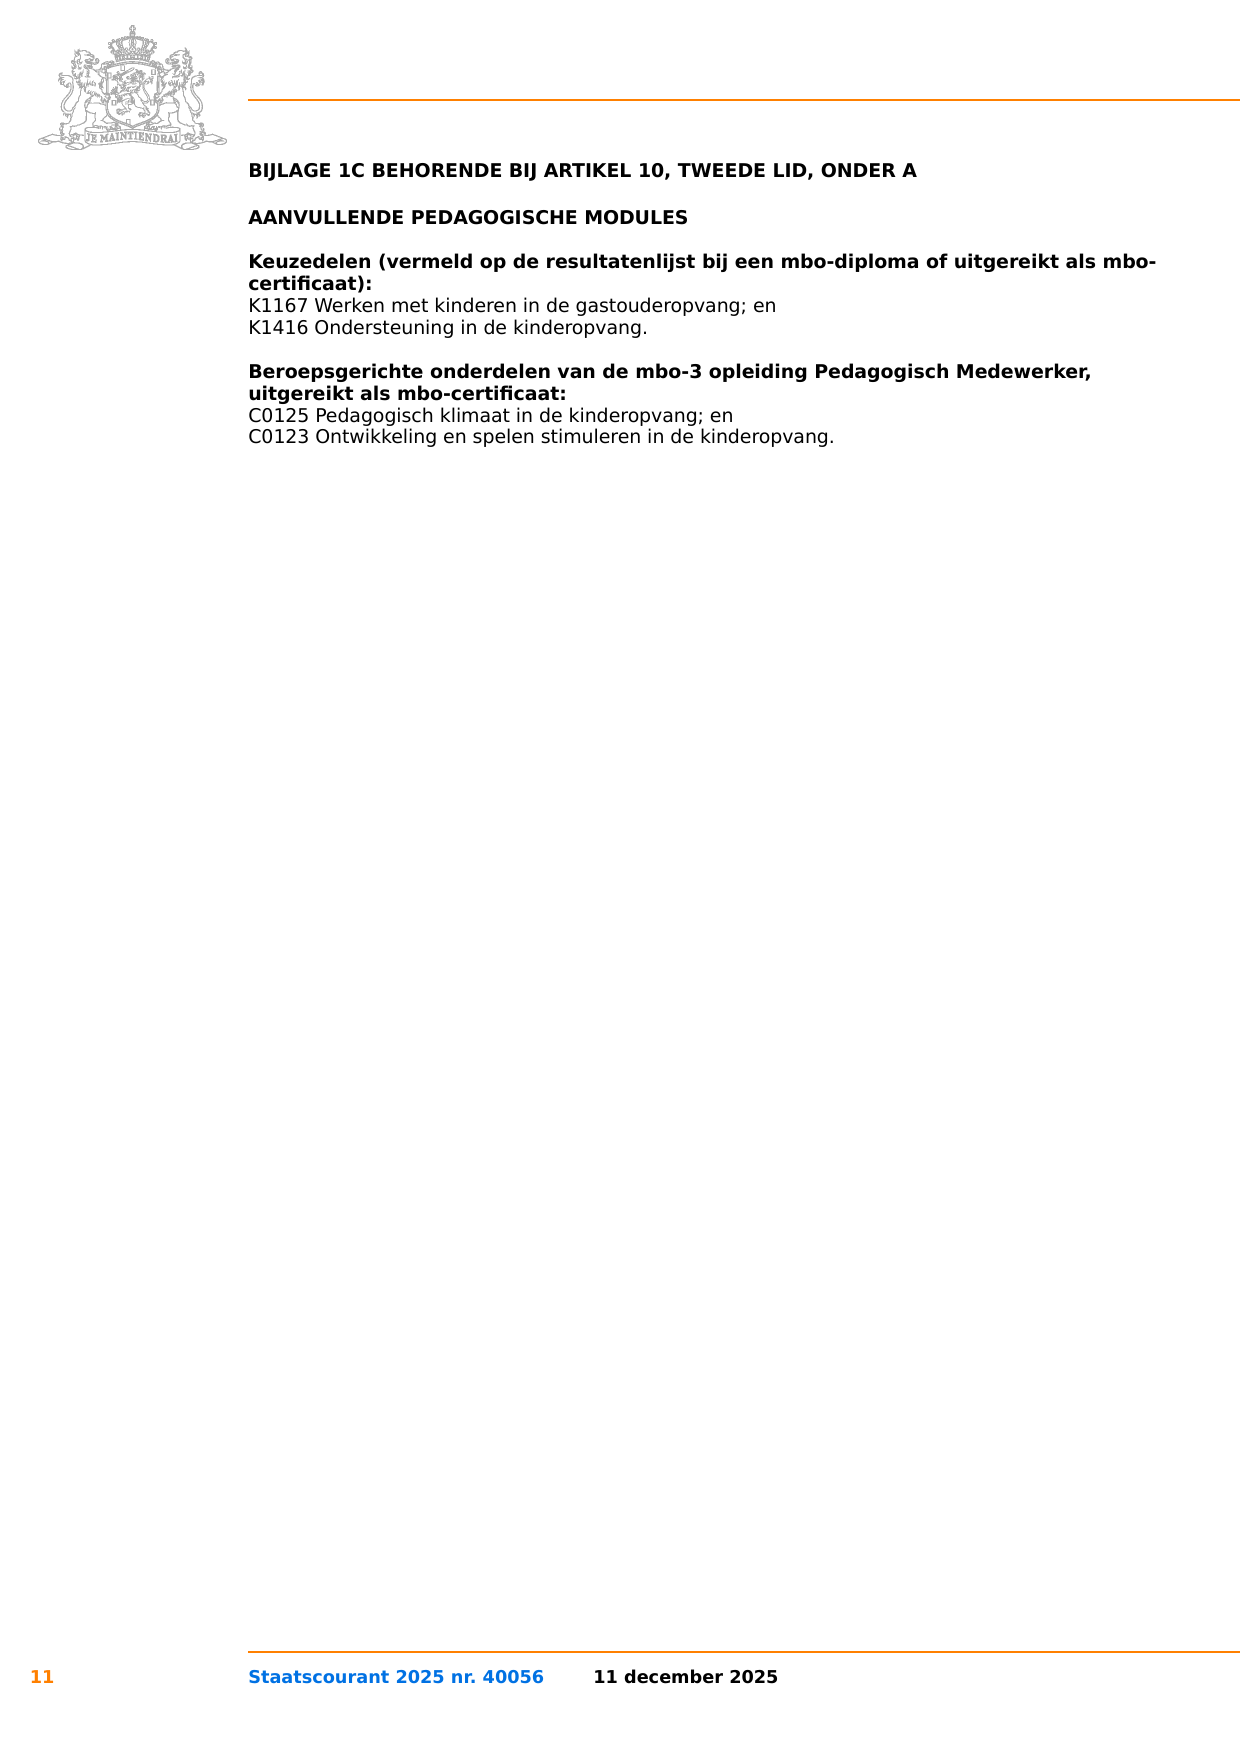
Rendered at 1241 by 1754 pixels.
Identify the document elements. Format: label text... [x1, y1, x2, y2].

picture [38, 25, 227, 150]
text C0125 Pedagogisch klimaat in de kinderopvang; en [248, 404, 1163, 426]
text K1167 Werken met kinderen in de gastouderopvang; en [248, 295, 1163, 317]
text C0123 Ontwikkeling en spelen stimuleren in de kinderopvang. [248, 426, 1163, 448]
text Keuzedelen (vermeld op de resultatenlijst bij een mbo-diploma of uitgereikt als mbo-certificaat): [248, 251, 1163, 295]
text Beroepsgerichte onderdelen van de mbo-3 opleiding Pedagogisch Medewerker, uitgereikt als mbo-certificaat: [248, 361, 1163, 404]
subtitle BIJLAGE 1C BEHORENDE BIJ ARTIKEL 10, TWEEDE LID, ONDER A [248, 160, 1163, 182]
subtitle AANVULLENDE PEDAGOGISCHE MODULES [248, 207, 1163, 229]
text K1416 Ondersteuning in de kinderopvang. [248, 317, 1163, 339]
